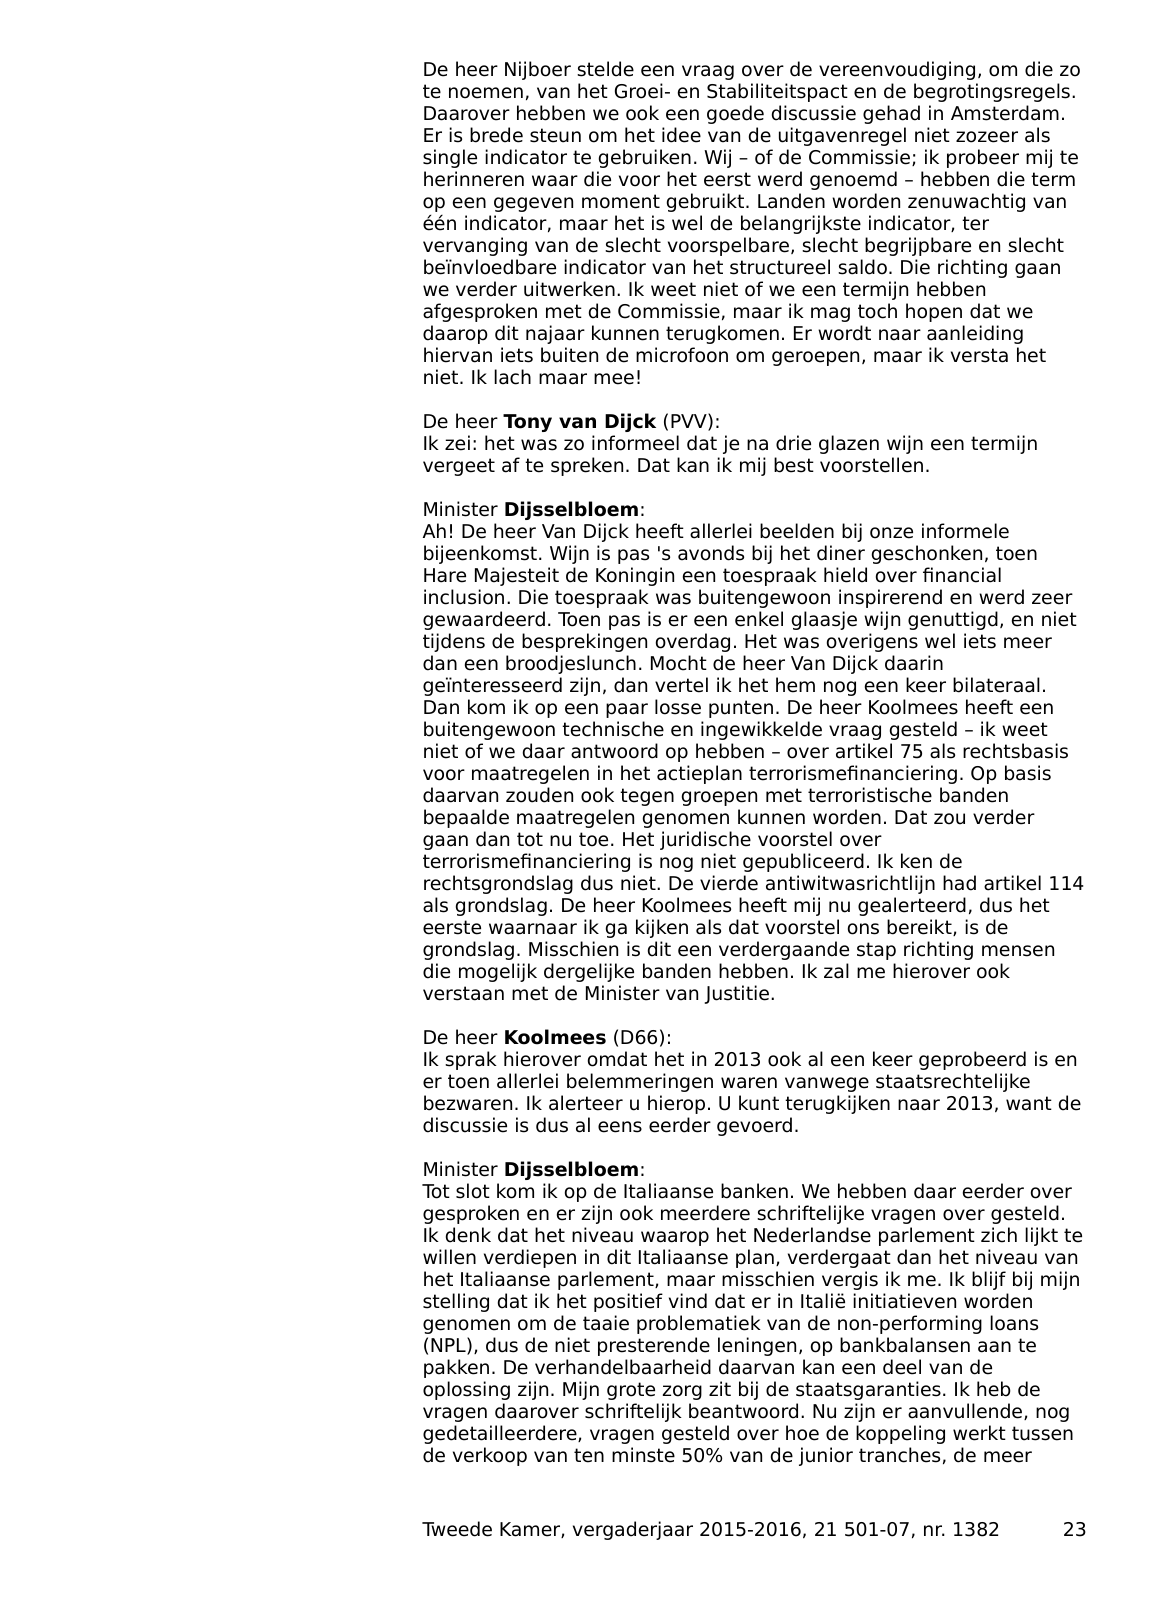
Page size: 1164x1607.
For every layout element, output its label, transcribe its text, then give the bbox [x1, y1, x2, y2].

text De heer Nijboer stelde een vraag over de vereenvoudiging, om die zo te noemen, van het Groei- en Stabiliteitspact en de begrotingsregels. Daarover hebben we ook een goede discussie gehad in Amsterdam. Er is brede steun om het idee van de uitgavenregel niet zozeer als single indicator te gebruiken. Wij – of de Commissie; ik probeer mij te herinneren waar die voor het eerst werd genoemd – hebben die term op een gegeven moment gebruikt. Landen worden zenuwachtig van één indicator, maar het is wel de belangrijkste indicator, ter vervanging van de slecht voorspelbare, slecht begrijpbare en slecht beïnvloedbare indicator van het structureel saldo. Die richting gaan we verder uitwerken. Ik weet niet of we een termijn hebben afgesproken met de Commissie, maar ik mag toch hopen dat we daarop dit najaar kunnen terugkomen. Er wordt naar aanleiding hiervan iets buiten de microfoon om geroepen, maar ik versta het niet. Ik lach maar mee! [422, 59, 1087, 389]
text Tot slot kom ik op de Italiaanse banken. We hebben daar eerder over gesproken en er zijn ook meerdere schriftelijke vragen over gesteld. Ik denk dat het niveau waarop het Nederlandse parlement zich lijkt te willen verdiepen in dit Italiaanse plan, verdergaat dan het niveau van het Italiaanse parlement, maar misschien vergis ik me. Ik blijf bij mijn stelling dat ik het positief vind dat er in Italië initiatieven worden genomen om de taaie problematiek van de non-performing loans (NPL), dus de niet presterende leningen, op bankbalansen aan te pakken. De verhandelbaarheid daarvan kan een deel van de oplossing zijn. Mijn grote zorg zit bij de staatsgaranties. Ik heb de vragen daarover schriftelijk beantwoord. Nu zijn er aanvullende, nog gedetailleerdere, vragen gesteld over hoe de koppeling werkt tussen de verkoop van ten minste 50% van de junior tranches, de meer [422, 1181, 1087, 1467]
text Dan kom ik op een paar losse punten. De heer Koolmees heeft een buitengewoon technische en ingewikkelde vraag gesteld – ik weet niet of we daar antwoord op hebben – over artikel 75 als rechtsbasis voor maatregelen in het actieplan terrorismefinanciering. Op basis daarvan zouden ook tegen groepen met terroristische banden bepaalde maatregelen genomen kunnen worden. Dat zou verder gaan dan tot nu toe. Het juridische voorstel over terrorismefinanciering is nog niet gepubliceerd. Ik ken de rechtsgrondslag dus niet. De vierde antiwitwasrichtlijn had artikel 114 als grondslag. De heer Koolmees heeft mij nu gealerteerd, dus het eerste waarnaar ik ga kijken als dat voorstel ons bereikt, is de grondslag. Misschien is dit een verdergaande stap richting mensen die mogelijk dergelijke banden hebben. Ik zal me hierover ook verstaan met de Minister van Justitie. [422, 697, 1087, 1004]
text De heer Tony van Dijck (PVV): [422, 411, 1087, 433]
text Minister Dijsselbloem: [422, 499, 1087, 521]
text Ah! De heer Van Dijck heeft allerlei beelden bij onze informele bijeenkomst. Wijn is pas 's avonds bij het diner geschonken, toen Hare Majesteit de Koningin een toespraak hield over financial inclusion. Die toespraak was buitengewoon inspirerend en werd zeer gewaardeerd. Toen pas is er een enkel glaasje wijn genuttigd, en niet tijdens de besprekingen overdag. Het was overigens wel iets meer dan een broodjeslunch. Mocht de heer Van Dijck daarin geïnteresseerd zijn, dan vertel ik het hem nog een keer bilateraal. [422, 521, 1087, 697]
text Ik sprak hierover omdat het in 2013 ook al een keer geprobeerd is en er toen allerlei belemmeringen waren vanwege staatsrechtelijke bezwaren. Ik alerteer u hierop. U kunt terugkijken naar 2013, want de discussie is dus al eens eerder gevoerd. [422, 1049, 1087, 1137]
text De heer Koolmees (D66): [422, 1027, 1087, 1049]
text Ik zei: het was zo informeel dat je na drie glazen wijn een termijn vergeet af te spreken. Dat kan ik mij best voorstellen. [422, 433, 1087, 477]
text Minister Dijsselbloem: [422, 1159, 1087, 1181]
